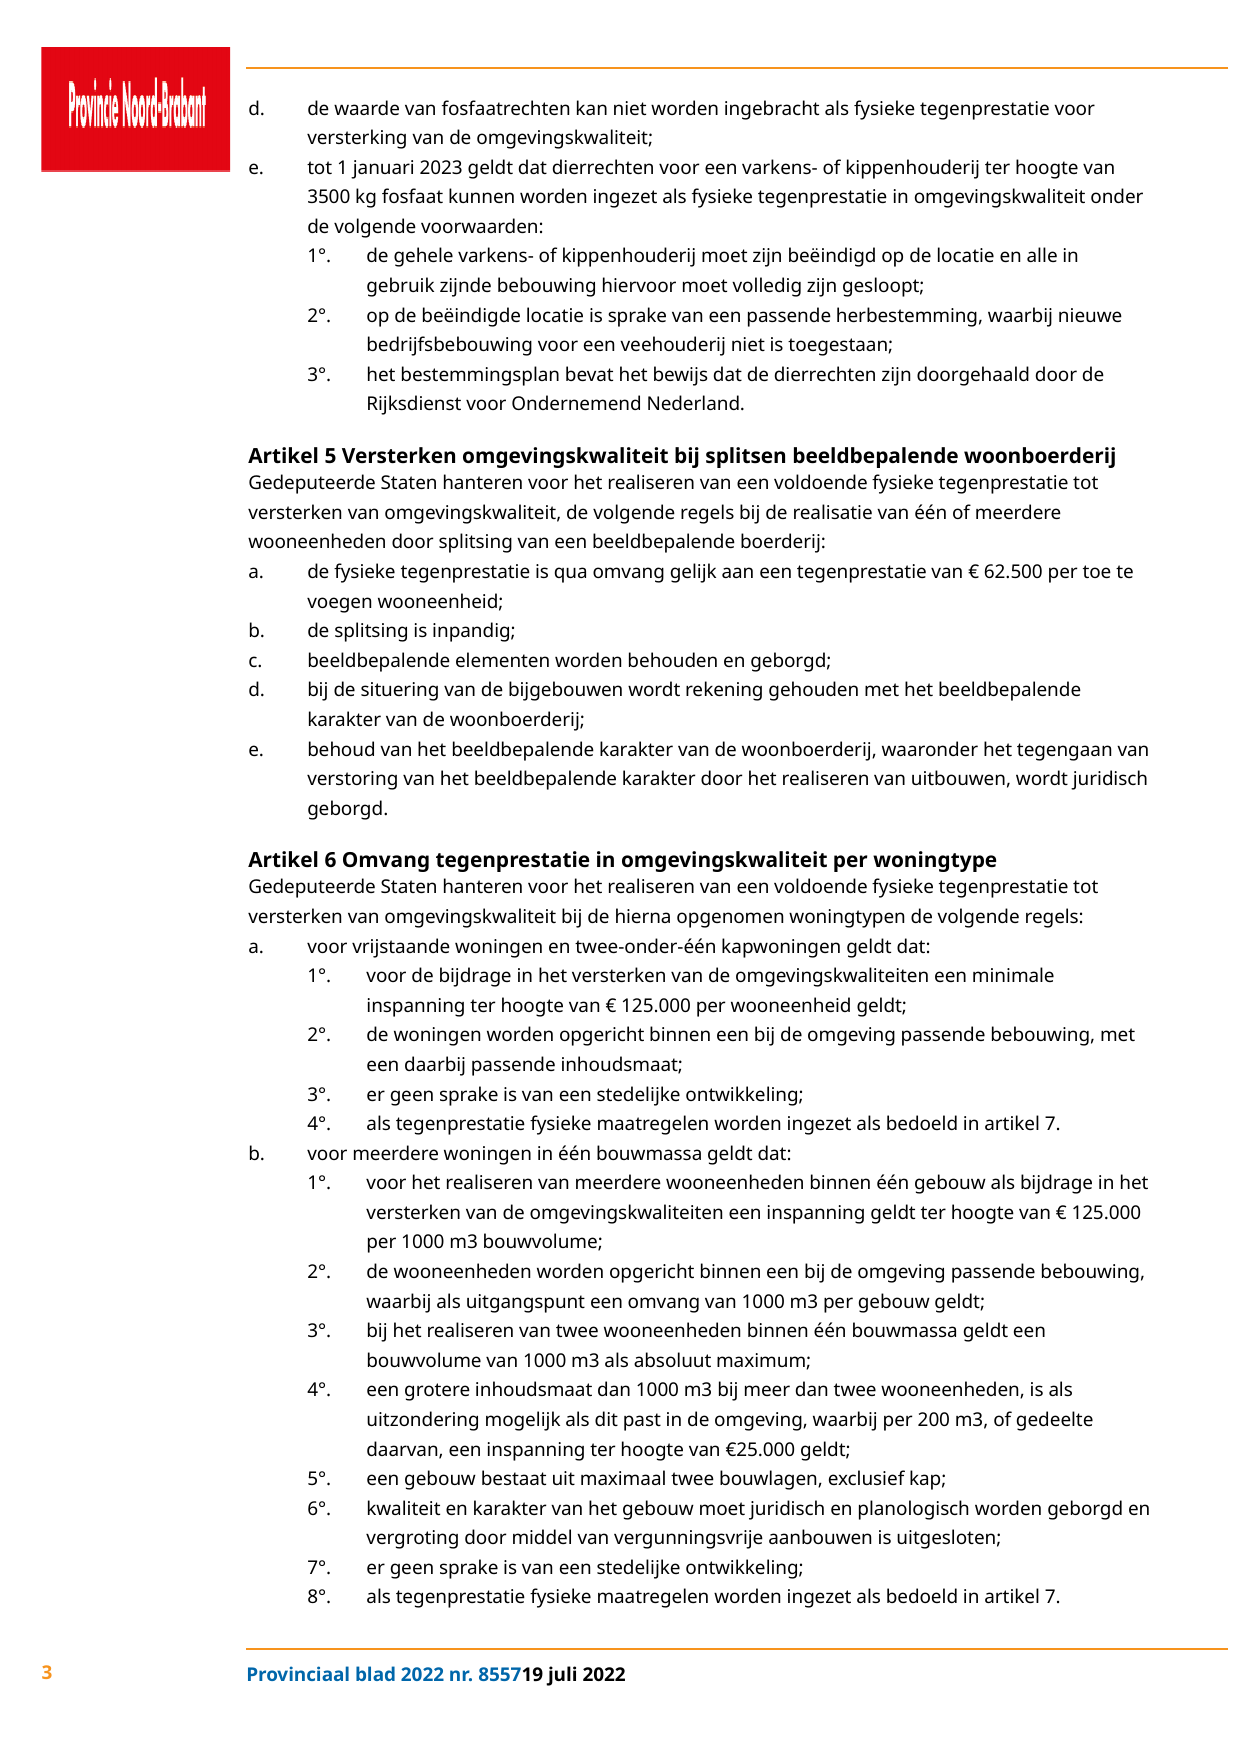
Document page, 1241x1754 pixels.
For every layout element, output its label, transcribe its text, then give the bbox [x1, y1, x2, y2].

list de waarde van fosfaatrechten kan niet worden ingebracht als fysieke tegenprestatie voor versterking van de omgevingskwaliteit; [248, 95, 1152, 150]
list voor de bijdrage in het versterken van de omgevingskwaliteiten een minimale inspanning ter hoogte van € 125.000 per wooneenheid geldt; [307, 962, 1152, 1018]
list voor meerdere woningen in één bouwmassa geldt dat: [248, 1140, 1152, 1166]
list op de beëindigde locatie is sprake van een passende herbestemming, waarbij nieuwe bedrijfsbebouwing voor een veehouderij niet is toegestaan; [307, 302, 1152, 357]
list de fysieke tegenprestatie is qua omvang gelijk aan een tegenprestatie van € 62.500 per toe te voegen wooneenheid; [248, 558, 1152, 613]
list voor vrijstaande woningen en twee-onder-één kapwoningen geldt dat: [248, 933, 1152, 959]
list de splitsing is inpandig; [248, 617, 1152, 643]
list als tegenprestatie fysieke maatregelen worden ingezet als bedoeld in artikel 7. [307, 1110, 1152, 1136]
text Gedeputeerde Staten hanteren voor het realiseren van een voldoende fysieke tegenprestatie tot versterken van omgevingskwaliteit, de volgende regels bij de realisatie van één of meerdere wooneenheden door splitsing van een beeldbepalende boerderij: [248, 469, 1152, 554]
list voor het realiseren van meerdere wooneenheden binnen één gebouw als bijdrage in het versterken van de omgevingskwaliteiten een inspanning geldt ter hoogte van € 125.000 per 1000 m3 bouwvolume; [307, 1169, 1152, 1254]
list er geen sprake is van een stedelijke ontwikkeling; [307, 1554, 1152, 1580]
list behoud van het beeldbepalende karakter van de woonboerderij, waaronder het tegengaan van verstoring van het beeldbepalende karakter door het realiseren van uitbouwen, wordt juridisch geborgd. [248, 736, 1152, 821]
text Gedeputeerde Staten hanteren voor het realiseren van een voldoende fysieke tegenprestatie tot versterken van omgevingskwaliteit bij de hierna opgenomen woningtypen de volgende regels: [248, 874, 1152, 929]
list beeldbepalende elementen worden behouden en geborgd; [248, 647, 1152, 673]
list een grotere inhoudsmaat dan 1000 m3 bij meer dan twee wooneenheden, is als uitzondering mogelijk als dit past in de omgeving, waarbij per 200 m3, of gedeelte daarvan, een inspanning ter hoogte van €25.000 geldt; [307, 1377, 1152, 1462]
list de gehele varkens- of kippenhouderij moet zijn beëindigd op de locatie en alle in gebruik zijnde bebouwing hiervoor moet volledig zijn gesloopt; [307, 243, 1152, 298]
text Artikel 5 Versterken omgevingskwaliteit bij splitsen beeldbepalende woonboerderij [248, 441, 1152, 469]
text Artikel 6 Omvang tegenprestatie in omgevingskwaliteit per woningtype [248, 845, 1152, 874]
list er geen sprake is van een stedelijke ontwikkeling; [307, 1081, 1152, 1107]
picture [41, 47, 231, 172]
list tot 1 januari 2023 geldt dat dierrechten voor een varkens- of kippenhouderij ter hoogte van 3500 kg fosfaat kunnen worden ingezet als fysieke tegenprestatie in omgevingskwaliteit onder de volgende voorwaarden: [248, 154, 1152, 239]
list bij de situering van de bijgebouwen wordt rekening gehouden met het beeldbepalende karakter van de woonboerderij; [248, 677, 1152, 732]
list het bestemmingsplan bevat het bewijs dat de dierrechten zijn doorgehaald door de Rijksdienst voor Ondernemend Nederland. [307, 361, 1152, 416]
list de wooneenheden worden opgericht binnen een bij de omgeving passende bebouwing, waarbij als uitgangspunt een omvang van 1000 m3 per gebouw geldt; [307, 1258, 1152, 1314]
list als tegenprestatie fysieke maatregelen worden ingezet als bedoeld in artikel 7. [307, 1584, 1152, 1609]
list kwaliteit en karakter van het gebouw moet juridisch en planologisch worden geborgd en vergroting door middel van vergunningsvrije aanbouwen is uitgesloten; [307, 1495, 1152, 1550]
list de woningen worden opgericht binnen een bij de omgeving passende bebouwing, met een daarbij passende inhoudsmaat; [307, 1022, 1152, 1077]
list bij het realiseren van twee wooneenheden binnen één bouwmassa geldt een bouwvolume van 1000 m3 als absoluut maximum; [307, 1317, 1152, 1373]
list een gebouw bestaat uit maximaal twee bouwlagen, exclusief kap; [307, 1465, 1152, 1491]
